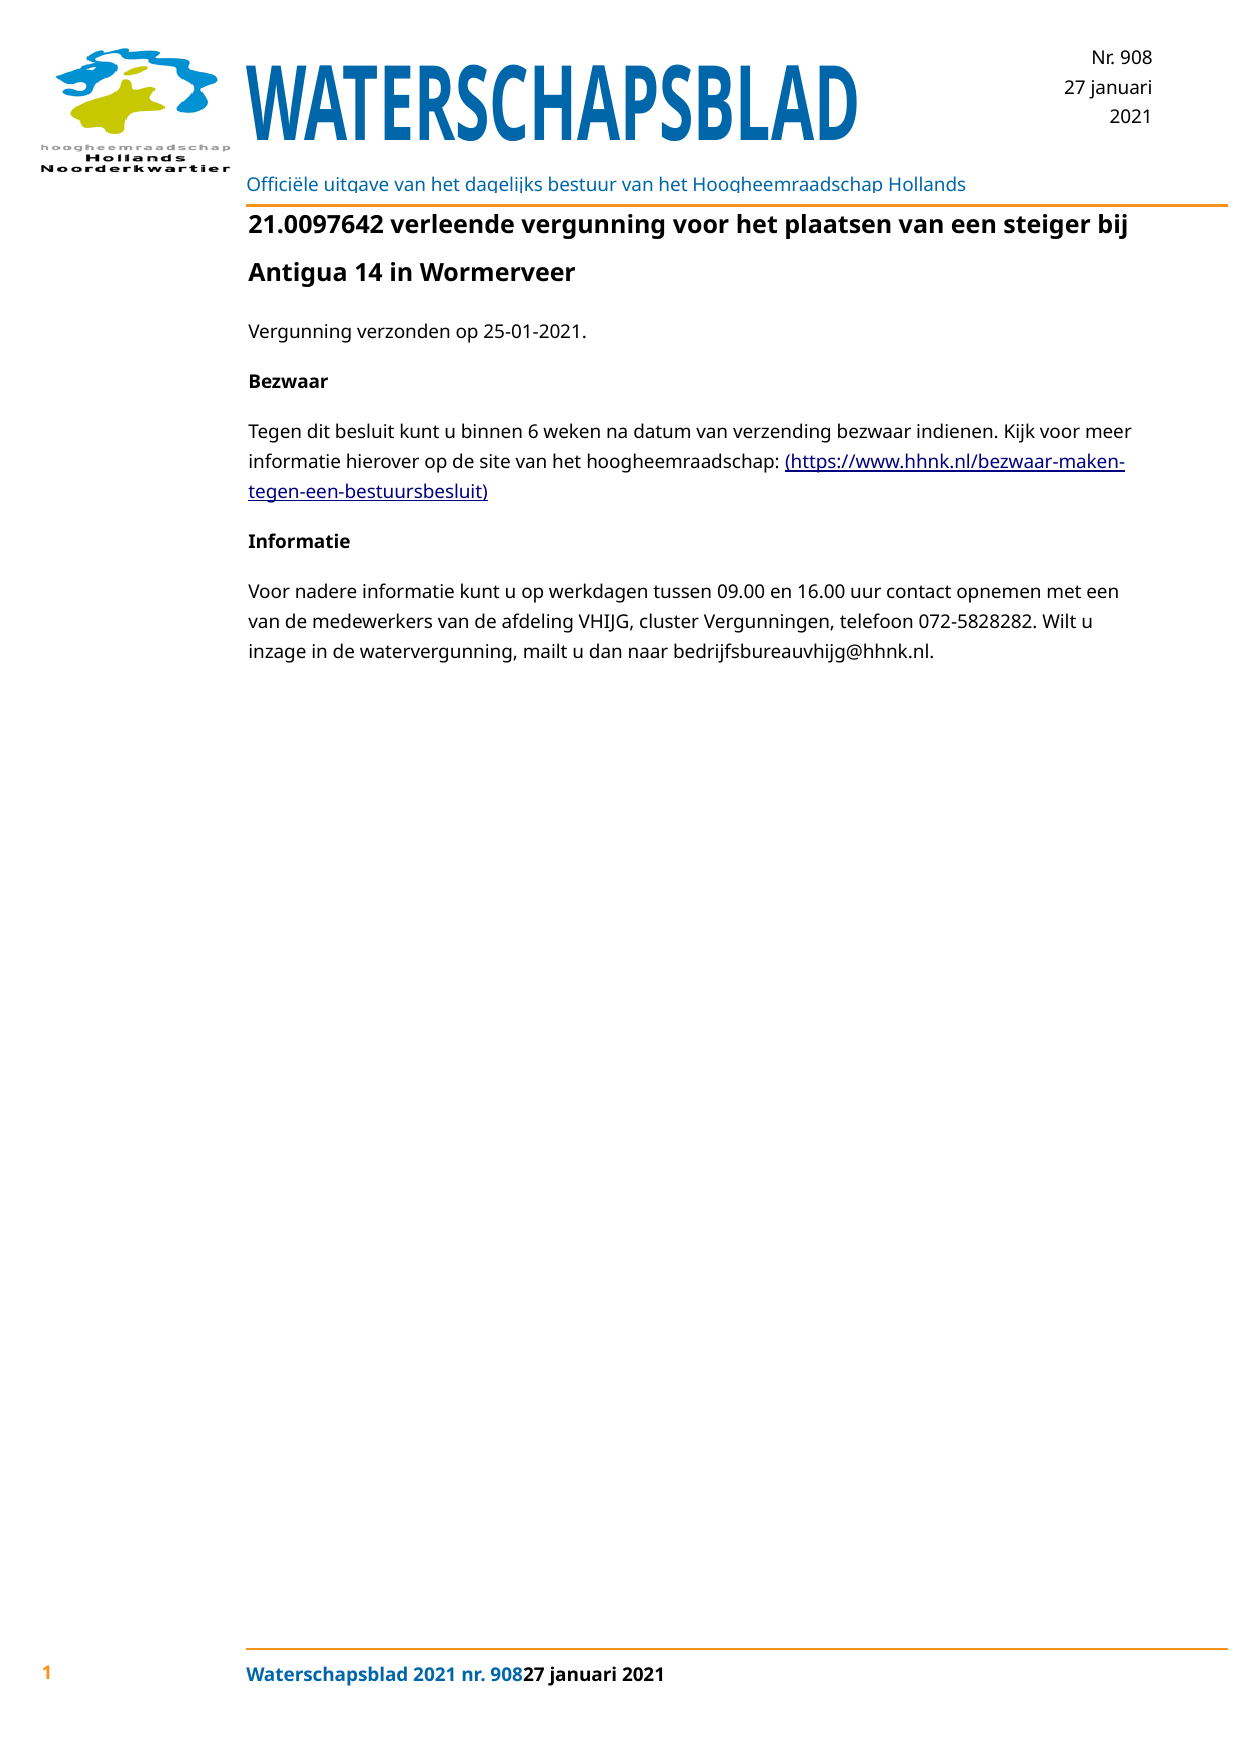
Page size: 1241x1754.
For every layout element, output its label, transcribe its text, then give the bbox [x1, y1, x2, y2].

text Vergunning verzonden op 25-01-2021. [248, 318, 1152, 344]
picture [41, 47, 231, 172]
text Informatie [248, 528, 1152, 554]
text 21.0097642 verleende vergunning voor het plaatsen van een steiger bij Antigua 14 in Wormerveer [248, 207, 1152, 288]
text Bezwaar [248, 368, 1152, 394]
text Voor nadere informatie kunt u op werkdagen tussen 09.00 en 16.00 uur contact opnemen met een van de medewerkers van de afdeling VHIJG, cluster Vergunningen, telefoon 072-5828282. Wilt u inzage in de watervergunning, mailt u dan naar bedrijfsbureauvhijg@hhnk.nl. [248, 579, 1152, 664]
text Tegen dit besluit kunt u binnen 6 weken na datum van verzending bezwaar indienen. Kijk voor meer informatie hierover op de site van het hoogheemraadschap: (https://www.hhnk.nl/bezwaar-maken-tegen-een-bestuursbesluit) [248, 419, 1152, 504]
